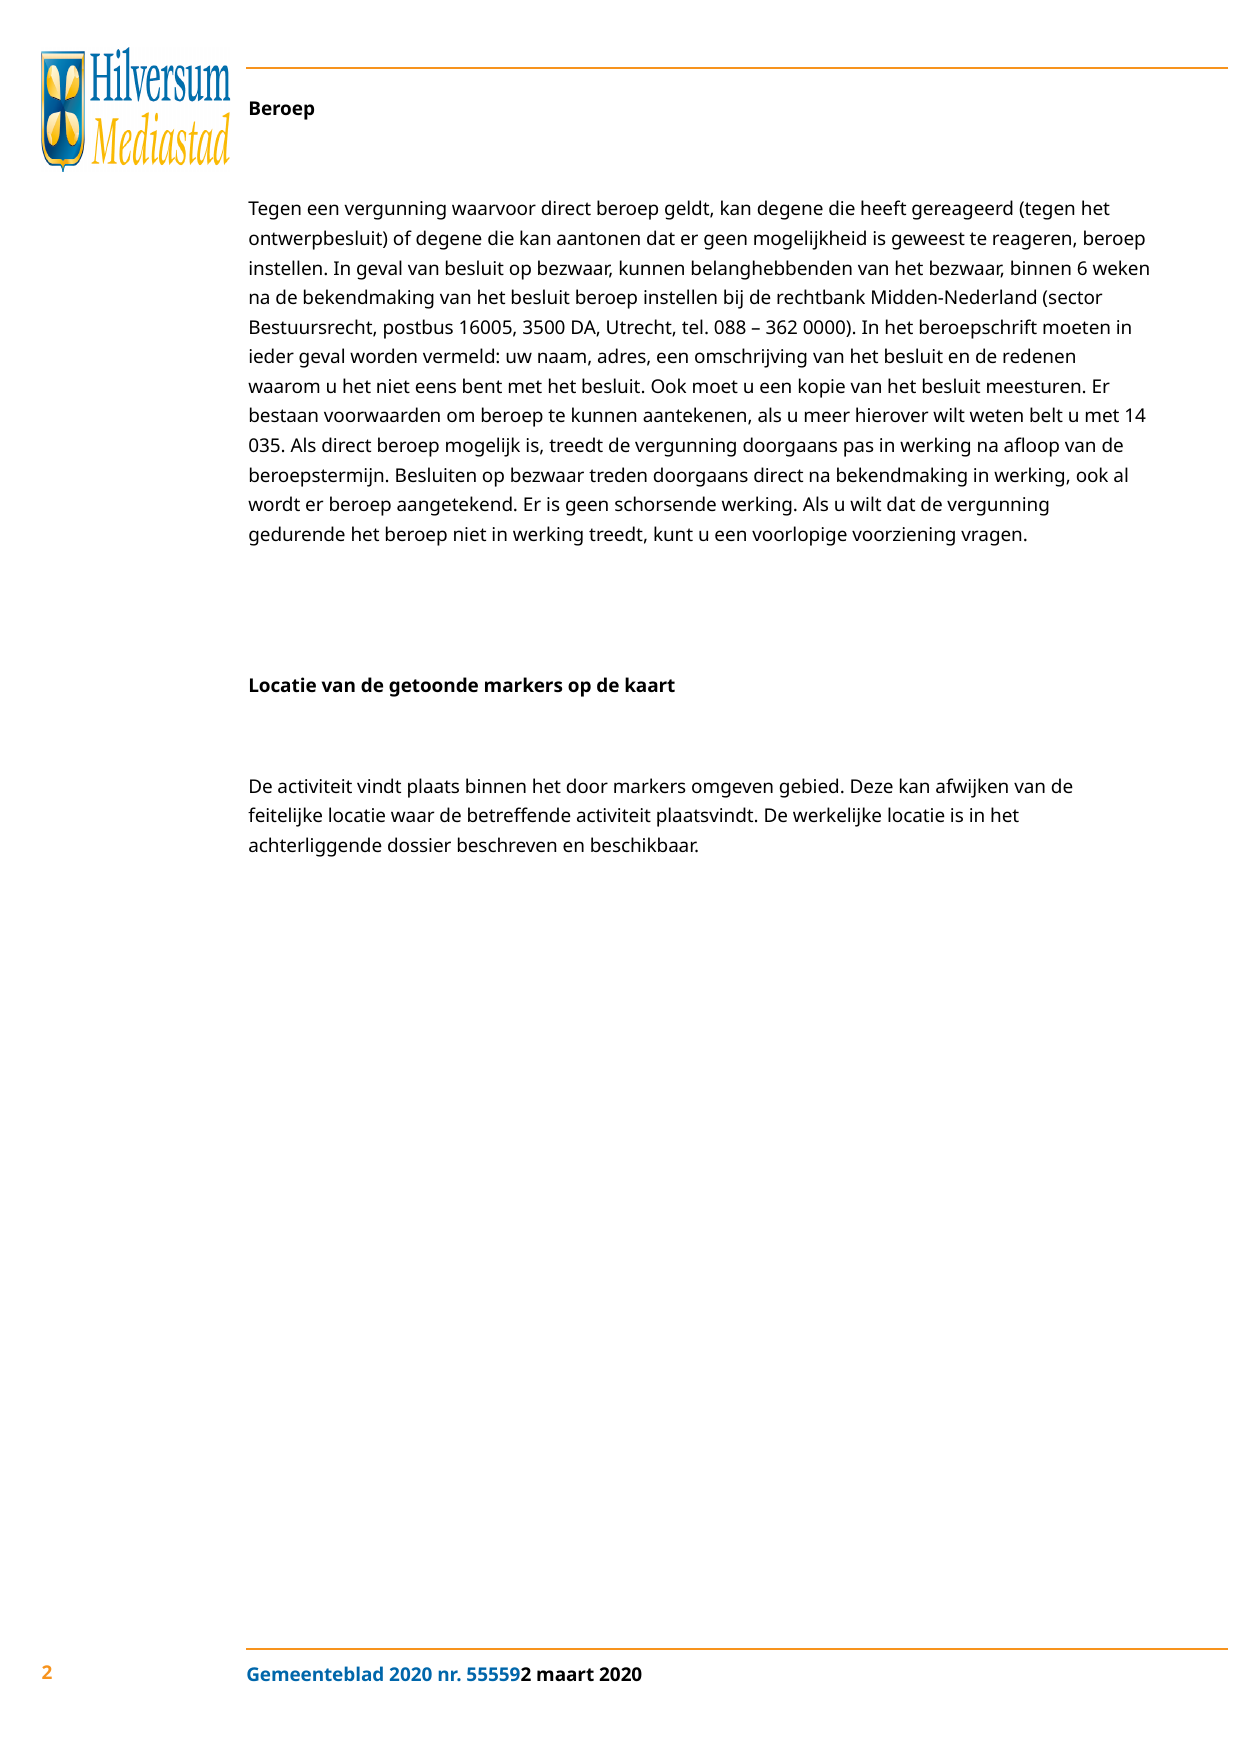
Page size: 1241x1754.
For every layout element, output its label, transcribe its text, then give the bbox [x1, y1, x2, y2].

text Tegen een vergunning waarvoor direct beroep geldt, kan degene die heeft gereageerd (tegen het ontwerpbesluit) of degene die kan aantonen dat er geen mogelijkheid is geweest te reageren, beroep instellen. In geval van besluit op bezwaar, kunnen belanghebbenden van het bezwaar, binnen 6 weken na de bekendmaking van het besluit beroep instellen bij de rechtbank Midden-Nederland (sector Bestuursrecht, postbus 16005, 3500 DA, Utrecht, tel. 088 – 362 0000). In het beroepschrift moeten in ieder geval worden vermeld: uw naam, adres, een omschrijving van het besluit en de redenen waarom u het niet eens bent met het besluit. Ook moet u een kopie van het besluit meesturen. Er bestaan voorwaarden om beroep te kunnen aantekenen, als u meer hierover wilt weten belt u met 14 035. Als direct beroep mogelijk is, treedt de vergunning doorgaans pas in werking na afloop van de beroepstermijn. Besluiten op bezwaar treden doorgaans direct na bekendmaking in werking, ook al wordt er beroep aangetekend. Er is geen schorsende werking. Als u wilt dat de vergunning gedurende het beroep niet in werking treedt, kunt u een voorlopige voorziening vragen. [248, 196, 1152, 547]
picture [41, 47, 231, 172]
text De activiteit vindt plaats binnen het door markers omgeven gebied. Deze kan afwijken van de feitelijke locatie waar de betreffende activiteit plaatsvindt. De werkelijke locatie is in het achterliggende dossier beschreven en beschikbaar. [248, 773, 1152, 858]
text Beroep [248, 95, 1152, 121]
text Locatie van de getoonde markers op de kaart [248, 672, 1152, 698]
